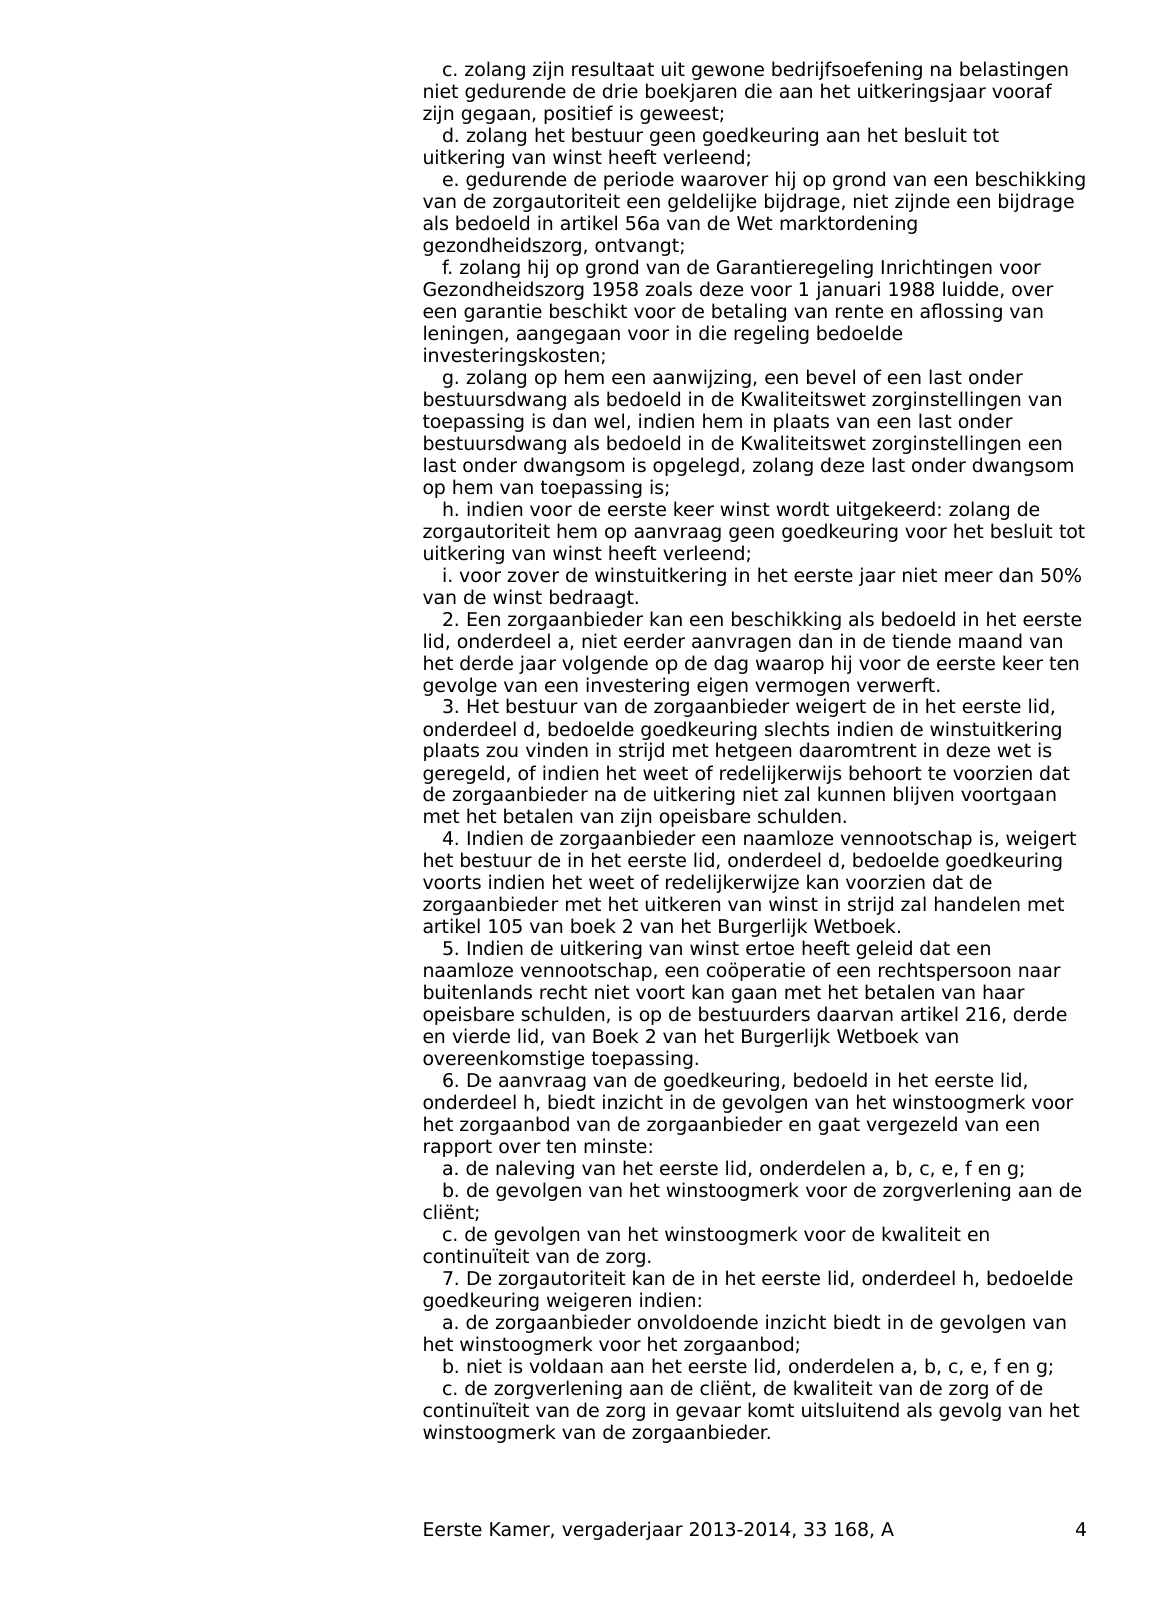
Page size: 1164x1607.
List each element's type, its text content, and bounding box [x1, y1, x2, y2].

text h. indien voor de eerste keer winst wordt uitgekeerd: zolang de zorgautoriteit hem op aanvraag geen goedkeuring voor het besluit tot uitkering van winst heeft verleend; [422, 499, 1087, 564]
text 2. Een zorgaanbieder kan een beschikking als bedoeld in het eerste lid, onderdeel a, niet eerder aanvragen dan in de tiende maand van het derde jaar volgende op de dag waarop hij voor de eerste keer ten gevolge van een investering eigen vermogen verwerft. [422, 608, 1087, 696]
text i. voor zover de winstuitkering in het eerste jaar niet meer dan 50% van de winst bedraagt. [422, 564, 1087, 608]
text c. zolang zijn resultaat uit gewone bedrijfsoefening na belastingen niet gedurende de drie boekjaren die aan het uitkeringsjaar vooraf zijn gegaan, positief is geweest; [422, 59, 1087, 125]
text 7. De zorgautoriteit kan de in het eerste lid, onderdeel h, bedoelde goedkeuring weigeren indien: [422, 1268, 1087, 1312]
text c. de zorgverlening aan de cliënt, de kwaliteit van de zorg of de continuïteit van de zorg in gevaar komt uitsluitend als gevolg van het winstoogmerk van de zorgaanbieder. [422, 1378, 1087, 1444]
text d. zolang het bestuur geen goedkeuring aan het besluit tot uitkering van winst heeft verleend; [422, 125, 1087, 169]
text e. gedurende de periode waarover hij op grond van een beschikking van de zorgautoriteit een geldelijke bijdrage, niet zijnde een bijdrage als bedoeld in artikel 56a van de Wet marktordening gezondheidszorg, ontvangt; [422, 169, 1087, 257]
text 4. Indien de zorgaanbieder een naamloze vennootschap is, weigert het bestuur de in het eerste lid, onderdeel d, bedoelde goedkeuring voorts indien het weet of redelijkerwijze kan voorzien dat de zorgaanbieder met het uitkeren van winst in strijd zal handelen met artikel 105 van boek 2 van het Burgerlijk Wetboek. [422, 828, 1087, 938]
text b. niet is voldaan aan het eerste lid, onderdelen a, b, c, e, f en g; [422, 1356, 1087, 1378]
text f. zolang hij op grond van de Garantieregeling Inrichtingen voor Gezondheidszorg 1958 zoals deze voor 1 januari 1988 luidde, over een garantie beschikt voor de betaling van rente en aflossing van leningen, aangegaan voor in die regeling bedoelde investeringskosten; [422, 257, 1087, 367]
text 6. De aanvraag van de goedkeuring, bedoeld in het eerste lid, onderdeel h, biedt inzicht in de gevolgen van het winstoogmerk voor het zorgaanbod van de zorgaanbieder en gaat vergezeld van een rapport over ten minste: [422, 1070, 1087, 1158]
text 3. Het bestuur van de zorgaanbieder weigert de in het eerste lid, onderdeel d, bedoelde goedkeuring slechts indien de winstuitkering plaats zou vinden in strijd met hetgeen daaromtrent in deze wet is geregeld, of indien het weet of redelijkerwijs behoort te voorzien dat de zorgaanbieder na de uitkering niet zal kunnen blijven voortgaan met het betalen van zijn opeisbare schulden. [422, 696, 1087, 828]
text c. de gevolgen van het winstoogmerk voor de kwaliteit en continuïteit van de zorg. [422, 1224, 1087, 1268]
text 5. Indien de uitkering van winst ertoe heeft geleid dat een naamloze vennootschap, een coöperatie of een rechtspersoon naar buitenlands recht niet voort kan gaan met het betalen van haar opeisbare schulden, is op de bestuurders daarvan artikel 216, derde en vierde lid, van Boek 2 van het Burgerlijk Wetboek van overeenkomstige toepassing. [422, 938, 1087, 1070]
text a. de zorgaanbieder onvoldoende inzicht biedt in de gevolgen van het winstoogmerk voor het zorgaanbod; [422, 1312, 1087, 1356]
text g. zolang op hem een aanwijzing, een bevel of een last onder bestuursdwang als bedoeld in de Kwaliteitswet zorginstellingen van toepassing is dan wel, indien hem in plaats van een last onder bestuursdwang als bedoeld in de Kwaliteitswet zorginstellingen een last onder dwangsom is opgelegd, zolang deze last onder dwangsom op hem van toepassing is; [422, 367, 1087, 499]
text b. de gevolgen van het winstoogmerk voor de zorgverlening aan de cliënt; [422, 1180, 1087, 1224]
text a. de naleving van het eerste lid, onderdelen a, b, c, e, f en g; [422, 1158, 1087, 1180]
